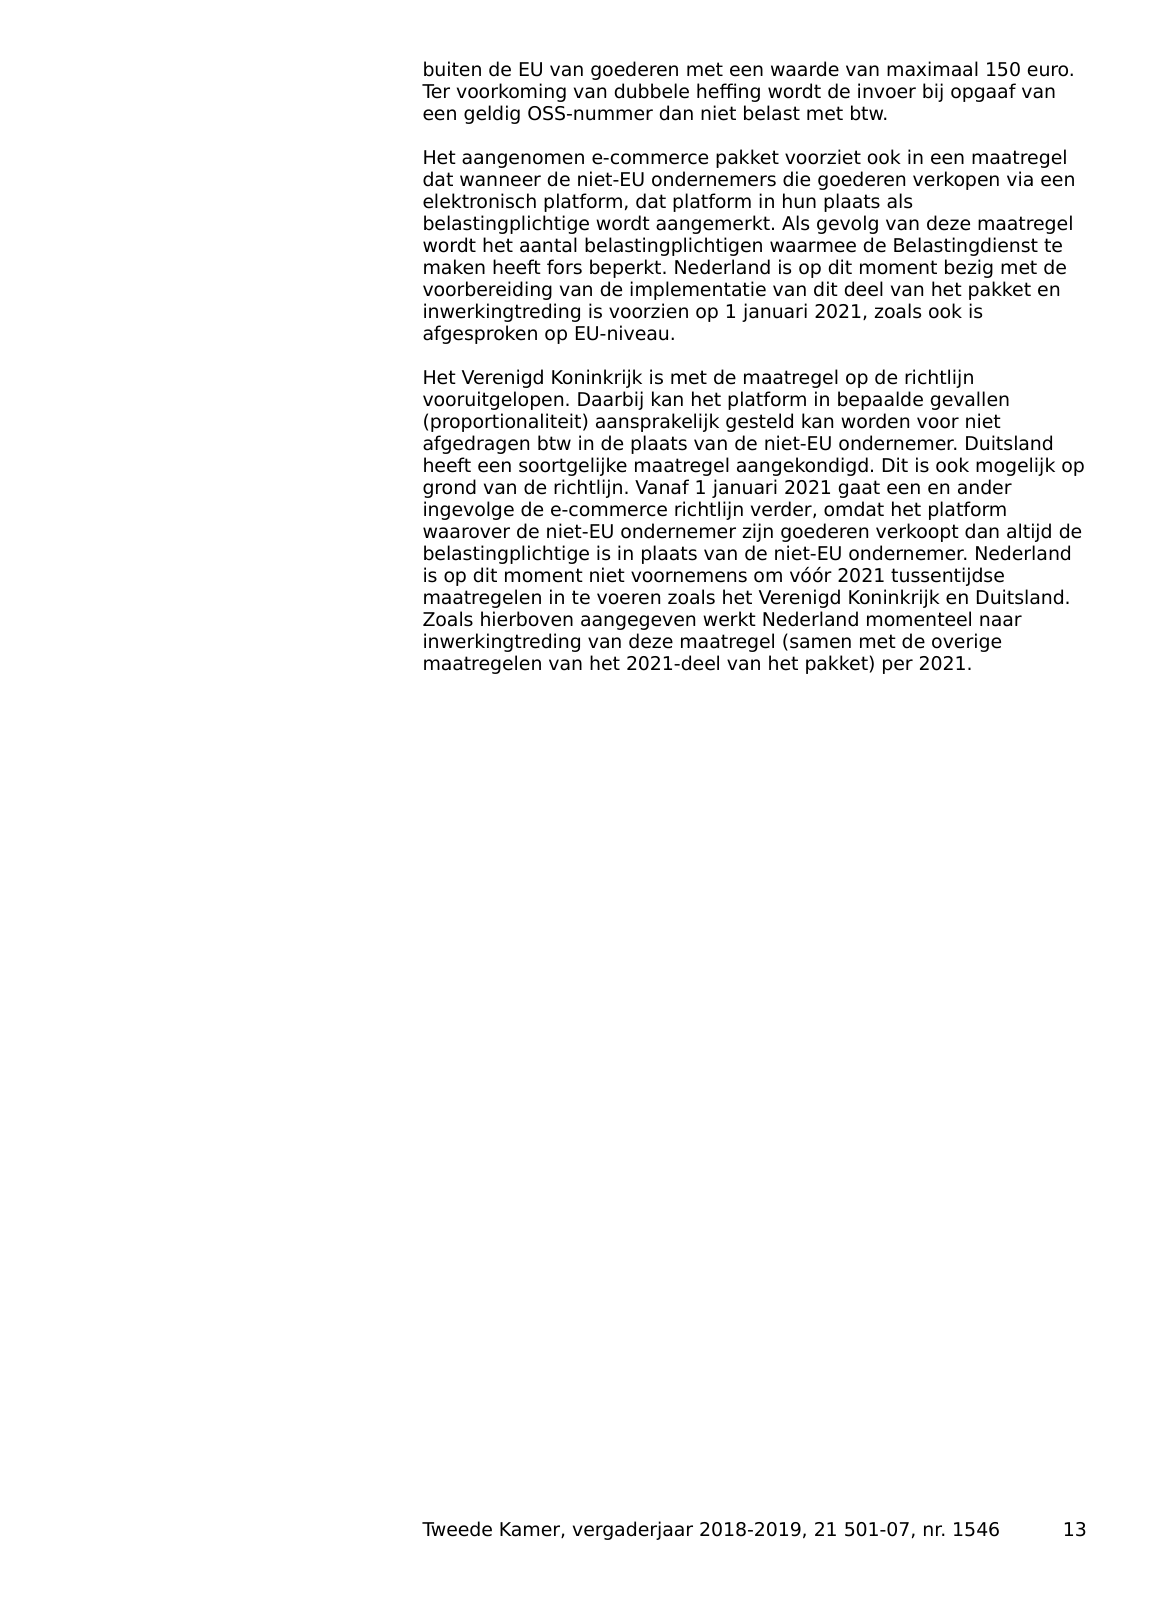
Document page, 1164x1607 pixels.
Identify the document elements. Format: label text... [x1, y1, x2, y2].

text Het Verenigd Koninkrijk is met de maatregel op de richtlijn vooruitgelopen. Daarbij kan het platform in bepaalde gevallen (proportionaliteit) aansprakelijk gesteld kan worden voor niet afgedragen btw in de plaats van de niet-EU ondernemer. Duitsland heeft een soortgelijke maatregel aangekondigd. Dit is ook mogelijk op grond van de richtlijn. Vanaf 1 januari 2021 gaat een en ander ingevolge de e-commerce richtlijn verder, omdat het platform waarover de niet-EU ondernemer zijn goederen verkoopt dan altijd de belastingplichtige is in plaats van de niet-EU ondernemer. Nederland is op dit moment niet voornemens om vóór 2021 tussentijdse maatregelen in te voeren zoals het Verenigd Koninkrijk en Duitsland. Zoals hierboven aangegeven werkt Nederland momenteel naar inwerkingtreding van deze maatregel (samen met de overige maatregelen van het 2021-deel van het pakket) per 2021. [422, 367, 1087, 675]
text buiten de EU van goederen met een waarde van maximaal 150 euro. Ter voorkoming van dubbele heffing wordt de invoer bij opgaaf van een geldig OSS-nummer dan niet belast met btw. [422, 59, 1087, 125]
text Het aangenomen e-commerce pakket voorziet ook in een maatregel dat wanneer de niet-EU ondernemers die goederen verkopen via een elektronisch platform, dat platform in hun plaats als belastingplichtige wordt aangemerkt. Als gevolg van deze maatregel wordt het aantal belastingplichtigen waarmee de Belastingdienst te maken heeft fors beperkt. Nederland is op dit moment bezig met de voorbereiding van de implementatie van dit deel van het pakket en inwerkingtreding is voorzien op 1 januari 2021, zoals ook is afgesproken op EU-niveau. [422, 147, 1087, 345]
